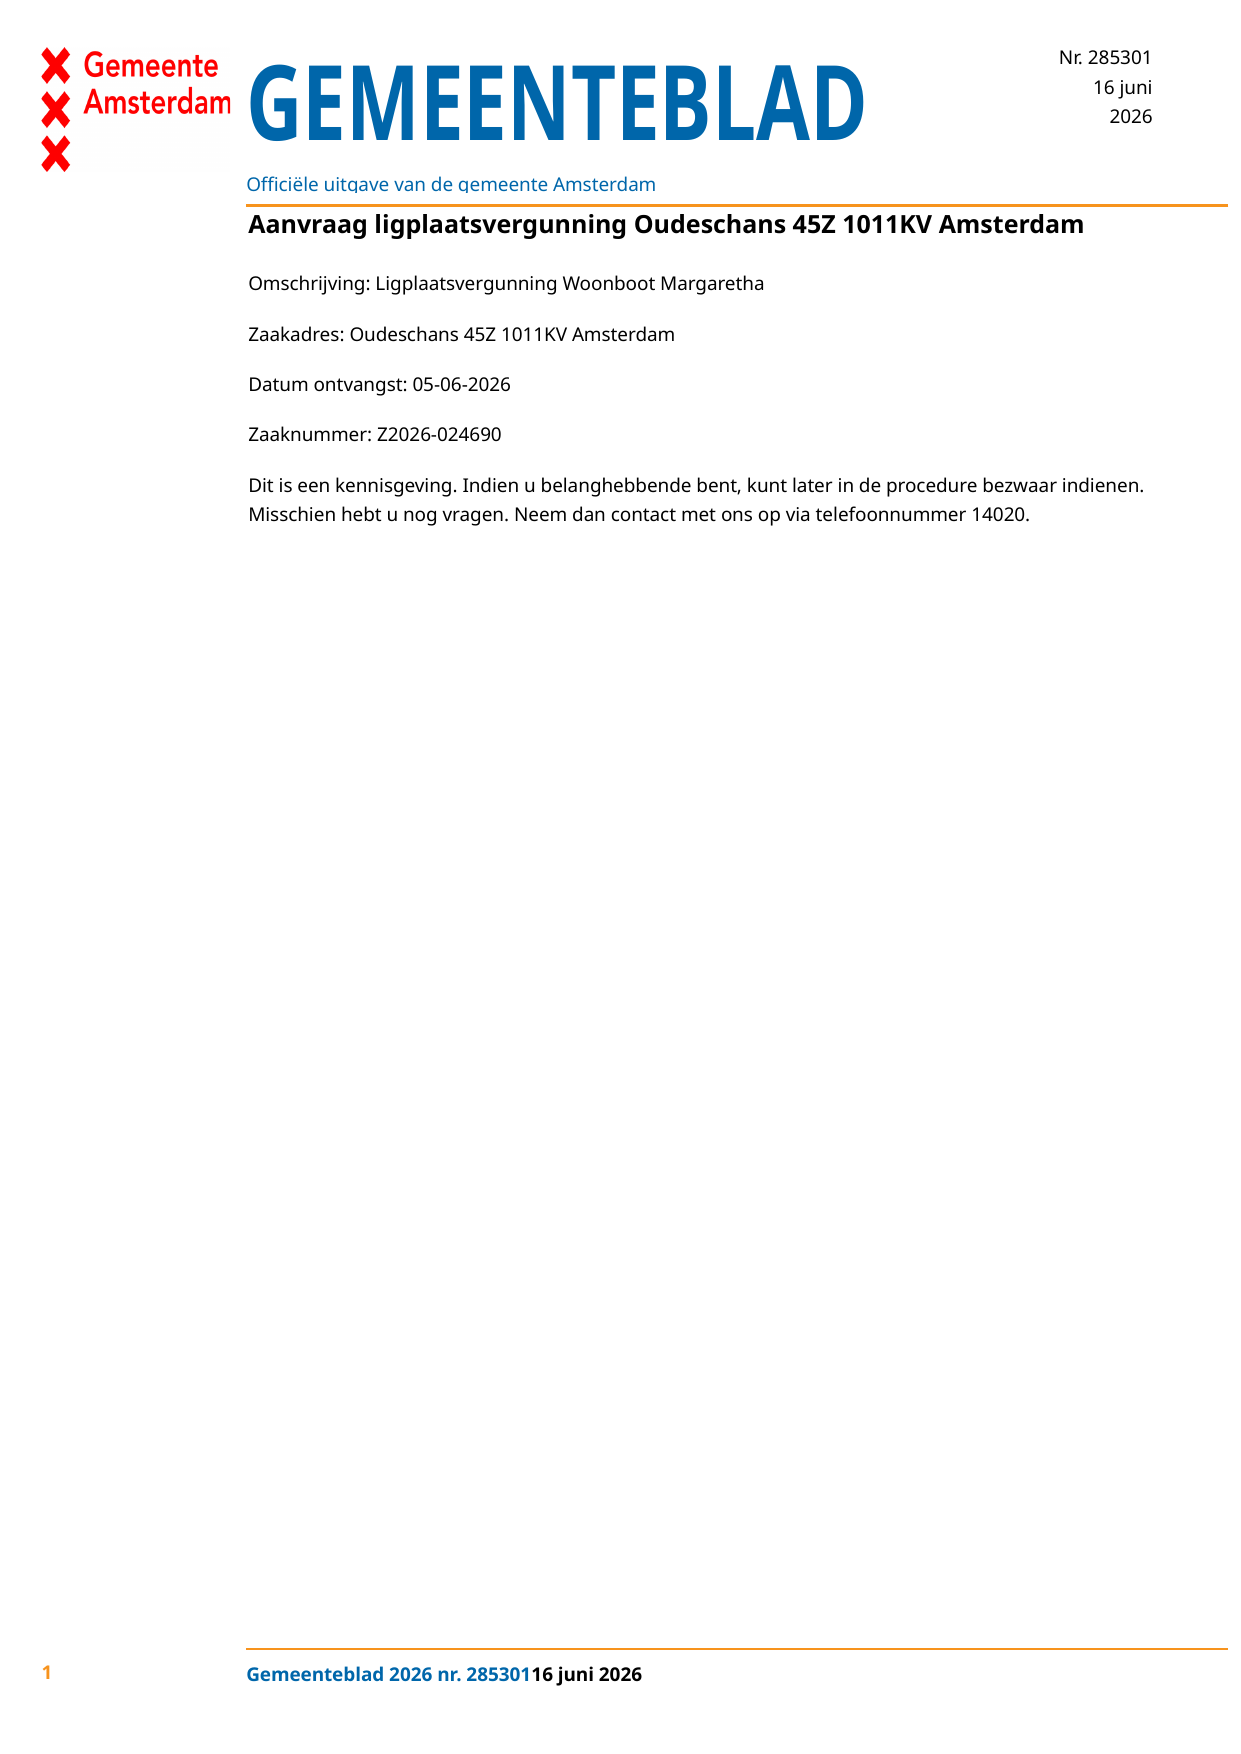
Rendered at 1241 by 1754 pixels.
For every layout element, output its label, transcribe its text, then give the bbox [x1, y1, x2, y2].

picture [41, 47, 231, 172]
text Dit is een kennisgeving. Indien u belanghebbende bent, kunt later in de procedure bezwaar indienen. Misschien hebt u nog vragen. Neem dan contact met ons op via telefoonnummer 14020. [248, 472, 1152, 527]
text Datum ontvangst: 05-06-2026 [248, 371, 1152, 397]
text Aanvraag ligplaatsvergunning Oudeschans 45Z 1011KV Amsterdam [248, 207, 1152, 241]
text Zaakadres: Oudeschans 45Z 1011KV Amsterdam [248, 321, 1152, 346]
text Omschrijving: Ligplaatsvergunning Woonboot Margaretha [248, 270, 1152, 296]
text Zaaknummer: Z2026-024690 [248, 422, 1152, 447]
